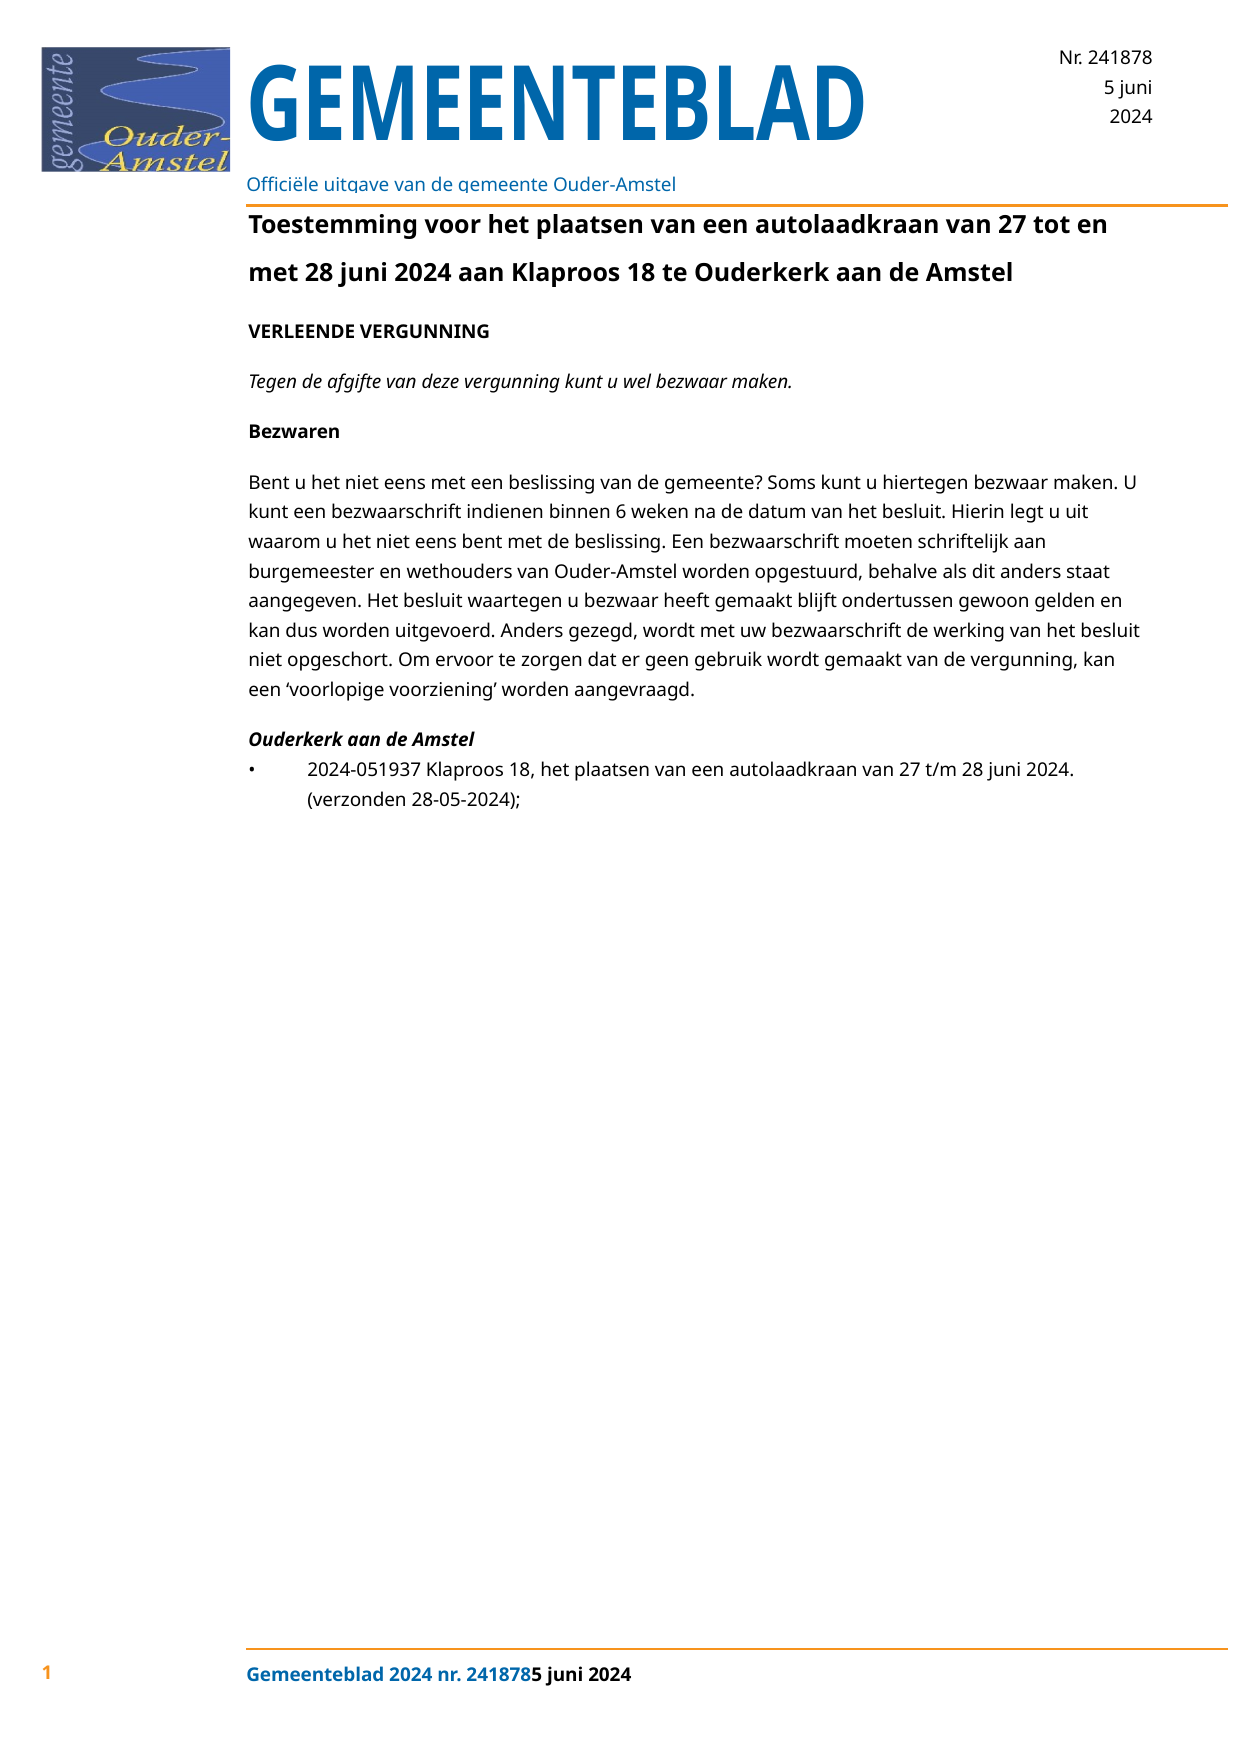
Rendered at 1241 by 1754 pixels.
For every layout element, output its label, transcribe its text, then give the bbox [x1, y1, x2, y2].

picture [41, 47, 231, 172]
text Ouderkerk aan de Amstel [248, 727, 1152, 752]
text Bezwaren [248, 419, 1152, 444]
text Bent u het niet eens met een beslissing van de gemeente? Soms kunt u hiertegen bezwaar maken. U kunt een bezwaarschrift indienen binnen 6 weken na de datum van het besluit. Hierin legt u uit waarom u het niet eens bent met de beslissing. Een bezwaarschrift moeten schriftelijk aan burgemeester en wethouders van Ouder-Amstel worden opgestuurd, behalve als dit anders staat aangegeven. Het besluit waartegen u bezwaar heeft gemaakt blijft ondertussen gewoon gelden en kan dus worden uitgevoerd. Anders gezegd, wordt met uw bezwaarschrift de werking van het besluit niet opgeschort. Om ervoor te zorgen dat er geen gebruik wordt gemaakt van de vergunning, kan een ‘voorlopige voorziening’ worden aangevraagd. [248, 469, 1152, 702]
text Toestemming voor het plaatsen van een autolaadkraan van 27 tot en met 28 juni 2024 aan Klaproos 18 te Ouderkerk aan de Amstel [248, 207, 1152, 288]
text VERLEENDE VERGUNNING [248, 318, 1152, 344]
text Tegen de afgifte van deze vergunning kunt u wel bezwaar maken. [248, 368, 1152, 394]
list 2024-051937 Klaproos 18, het plaatsen van een autolaadkraan van 27 t/m 28 juni 2024. (verzonden 28-05-2024); [248, 756, 1152, 812]
